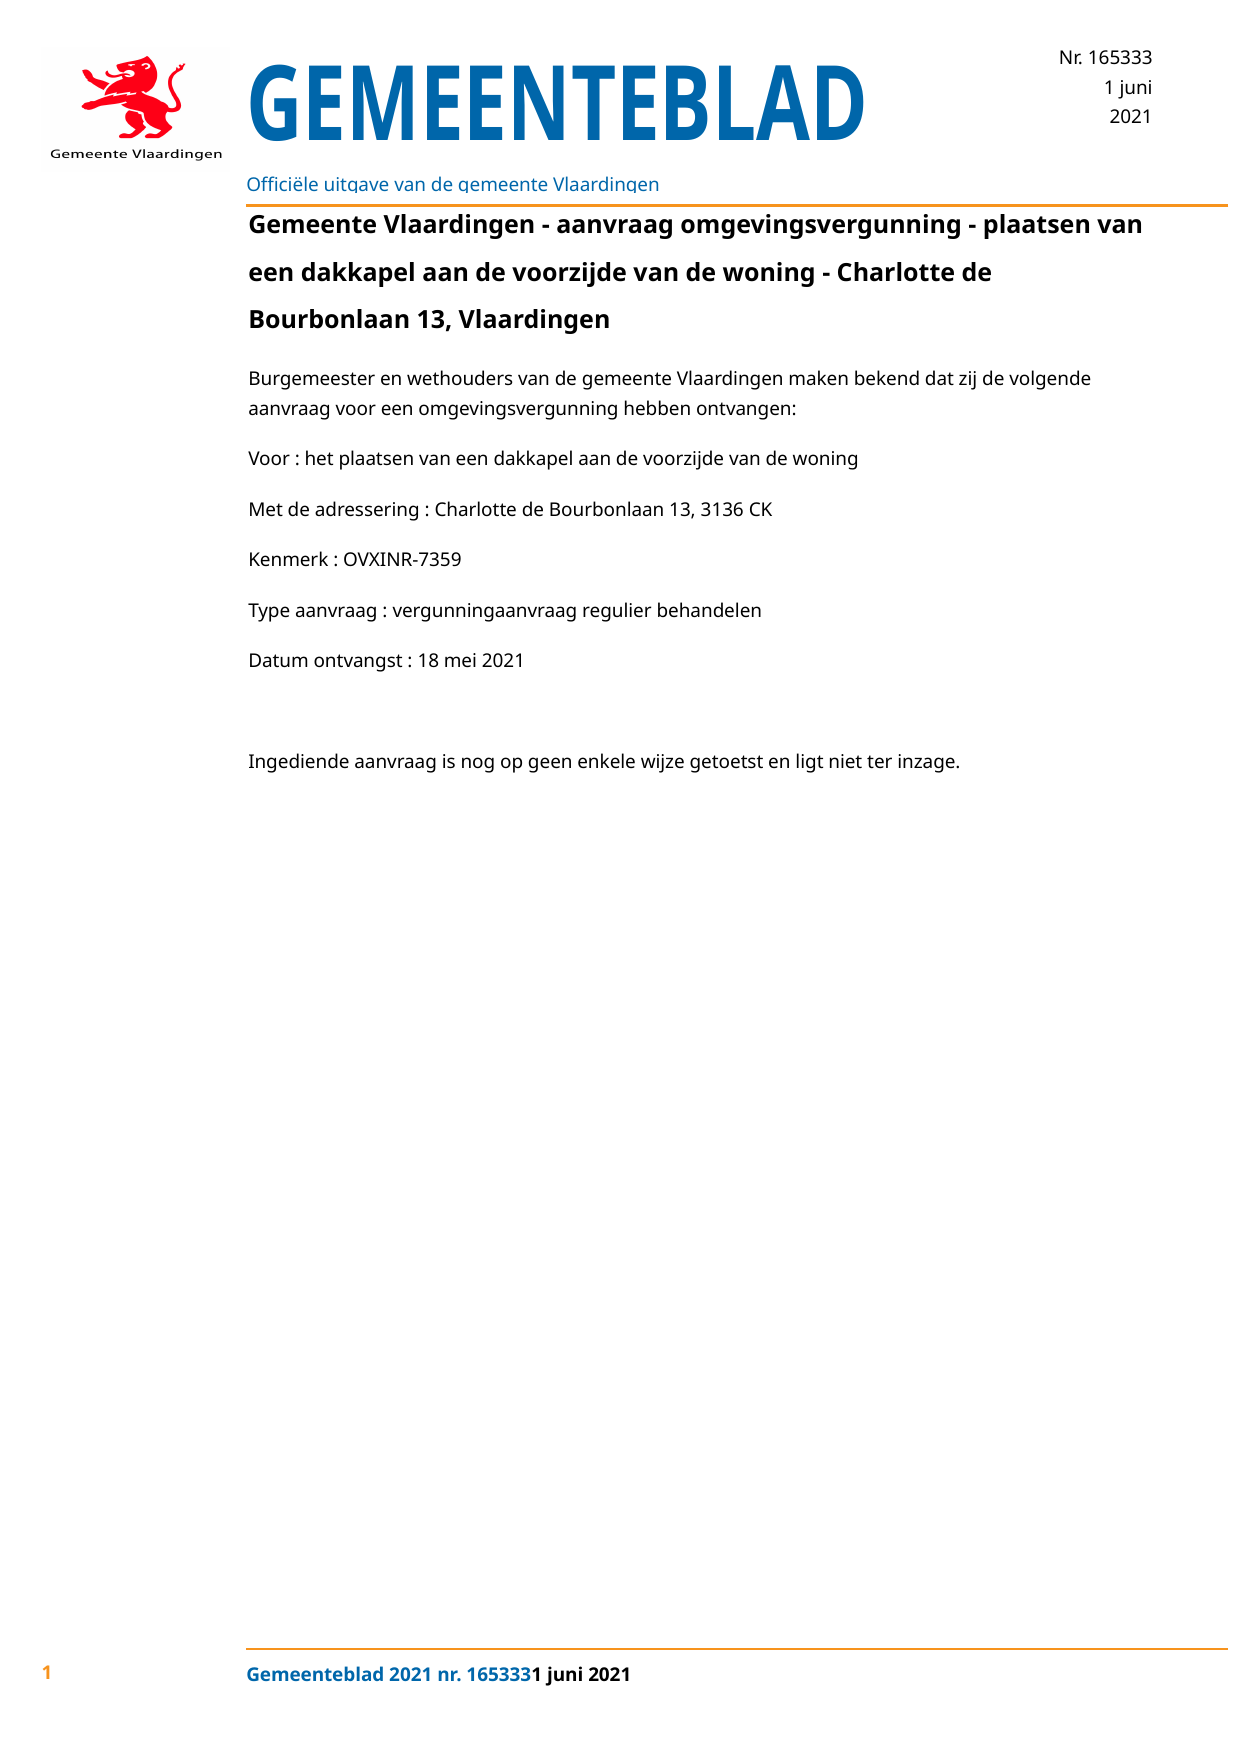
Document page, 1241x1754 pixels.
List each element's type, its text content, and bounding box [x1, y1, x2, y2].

picture [41, 47, 231, 172]
text Ingediende aanvraag is nog op geen enkele wijze getoetst en ligt niet ter inzage. [248, 748, 1152, 774]
text Type aanvraag : vergunningaanvraag regulier behandelen [248, 597, 1152, 622]
text Met de adressering : Charlotte de Bourbonlaan 13, 3136 CK [248, 496, 1152, 522]
text Datum ontvangst : 18 mei 2021 [248, 647, 1152, 673]
text Gemeente Vlaardingen - aanvraag omgevingsvergunning - plaatsen van een dakkapel aan de voorzijde van de woning - Charlotte de Bourbonlaan 13, Vlaardingen [248, 207, 1152, 336]
text Voor : het plaatsen van een dakkapel aan de voorzijde van de woning [248, 446, 1152, 471]
text Kenmerk : OVXINR-7359 [248, 546, 1152, 572]
text Burgemeester en wethouders van de gemeente Vlaardingen maken bekend dat zij de volgende aanvraag voor een omgevingsvergunning hebben ontvangen: [248, 366, 1152, 421]
